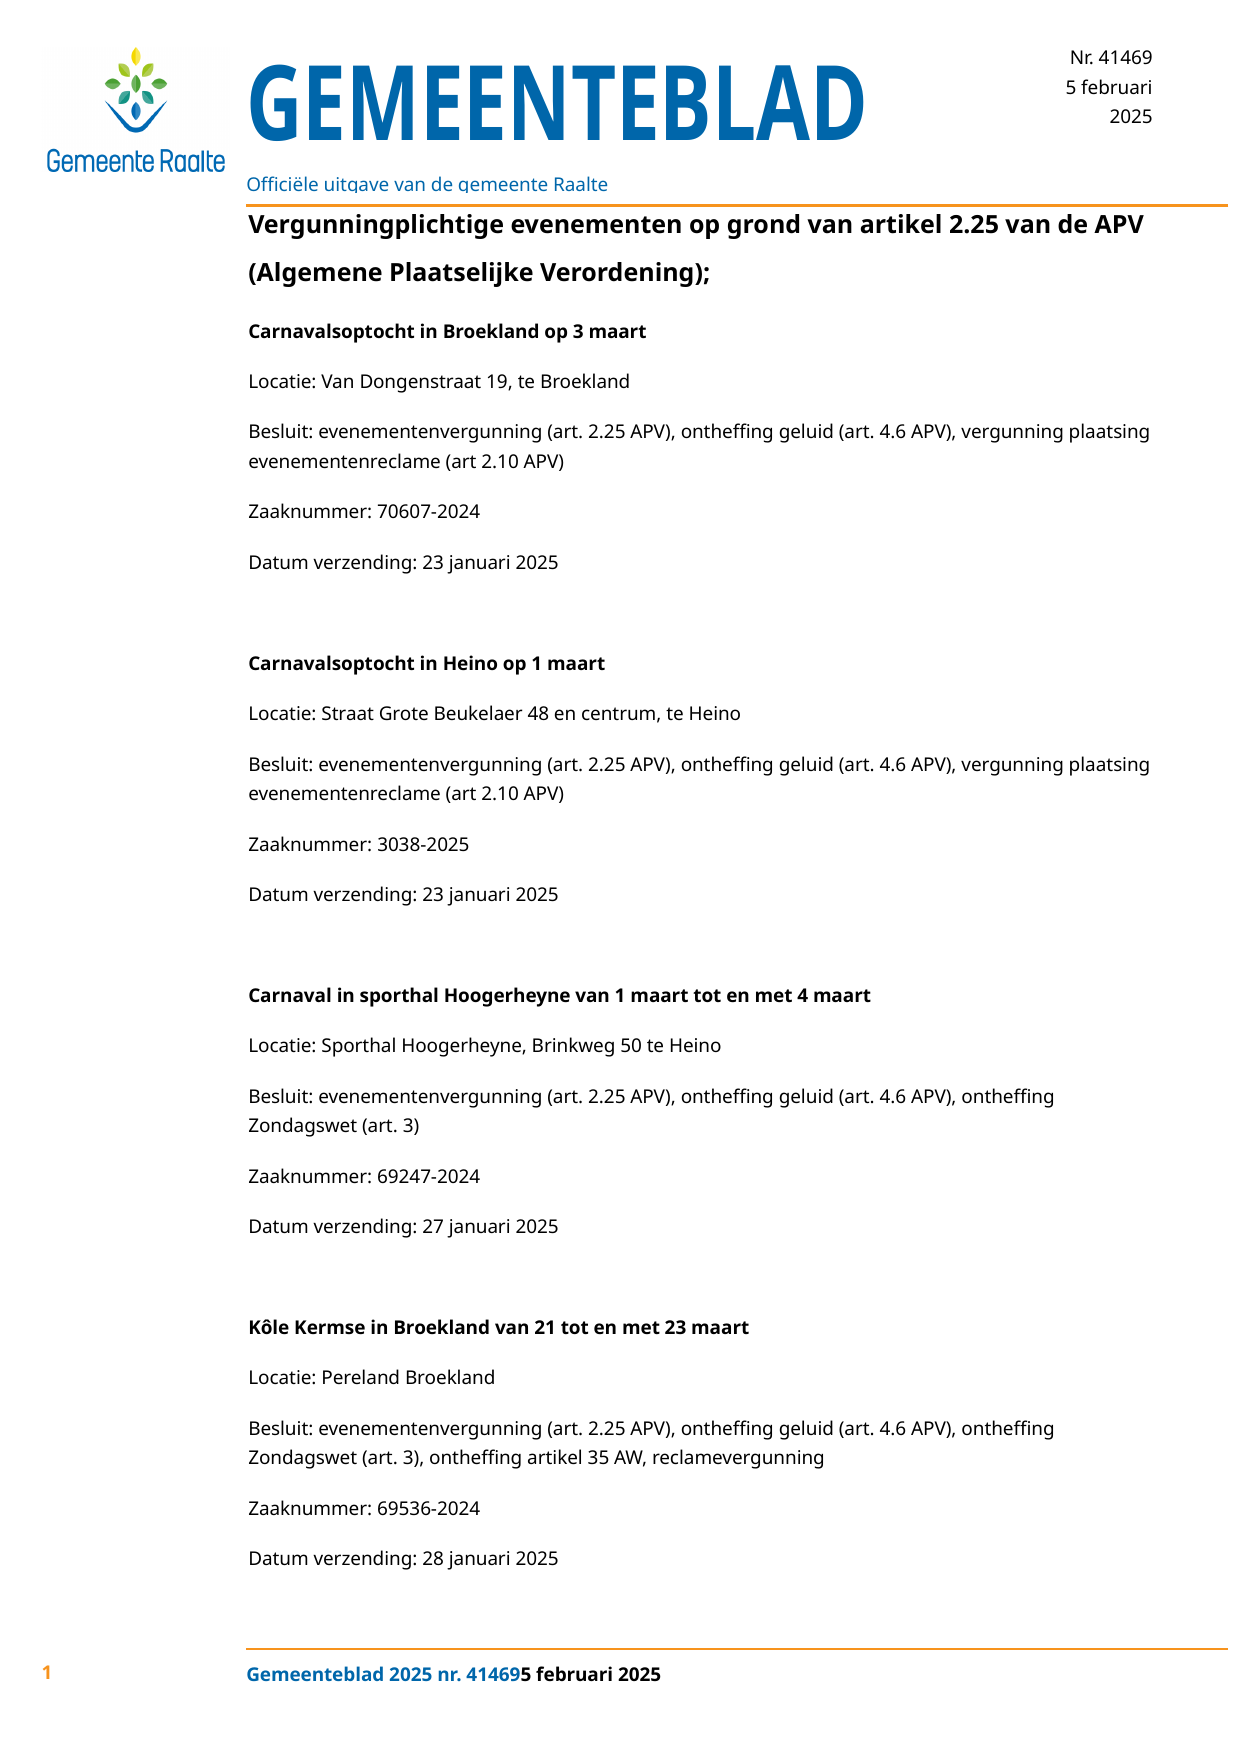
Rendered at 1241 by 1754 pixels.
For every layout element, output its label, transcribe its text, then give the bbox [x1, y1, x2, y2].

text Locatie: Straat Grote Beukelaer 48 en centrum, te Heino [248, 700, 1152, 726]
text Besluit: evenementenvergunning (art. 2.25 APV), ontheffing geluid (art. 4.6 APV), ontheffing Zondagswet (art. 3) [248, 1083, 1152, 1138]
text Kôle Kermse in Broekland van 21 tot en met 23 maart [248, 1314, 1152, 1340]
text Carnavalsoptocht in Heino op 1 maart [248, 650, 1152, 676]
text Carnaval in sporthal Hoogerheyne van 1 maart tot en met 4 maart [248, 982, 1152, 1008]
text Zaaknummer: 70607-2024 [248, 499, 1152, 524]
text Datum verzending: 23 januari 2025 [248, 549, 1152, 575]
text Datum verzending: 23 januari 2025 [248, 881, 1152, 907]
text Besluit: evenementenvergunning (art. 2.25 APV), ontheffing geluid (art. 4.6 APV), vergunning plaatsing evenementenreclame (art 2.10 APV) [248, 751, 1152, 806]
picture [41, 47, 231, 172]
text Datum verzending: 28 januari 2025 [248, 1545, 1152, 1571]
text Datum verzending: 27 januari 2025 [248, 1213, 1152, 1239]
text Carnavalsoptocht in Broekland op 3 maart [248, 318, 1152, 344]
text Besluit: evenementenvergunning (art. 2.25 APV), ontheffing geluid (art. 4.6 APV), vergunning plaatsing evenementenreclame (art 2.10 APV) [248, 419, 1152, 474]
text Zaaknummer: 3038-2025 [248, 831, 1152, 857]
text Locatie: Sporthal Hoogerheyne, Brinkweg 50 te Heino [248, 1032, 1152, 1058]
text Zaaknummer: 69536-2024 [248, 1495, 1152, 1521]
text Locatie: Van Dongenstraat 19, te Broekland [248, 368, 1152, 394]
text Besluit: evenementenvergunning (art. 2.25 APV), ontheffing geluid (art. 4.6 APV), ontheffing Zondagswet (art. 3), ontheffing artikel 35 AW, reclamevergunning [248, 1415, 1152, 1470]
text Vergunningplichtige evenementen op grond van artikel 2.25 van de APV (Algemene Plaatselijke Verordening); [248, 207, 1152, 288]
text Locatie: Pereland Broekland [248, 1364, 1152, 1390]
text Zaaknummer: 69247-2024 [248, 1163, 1152, 1189]
